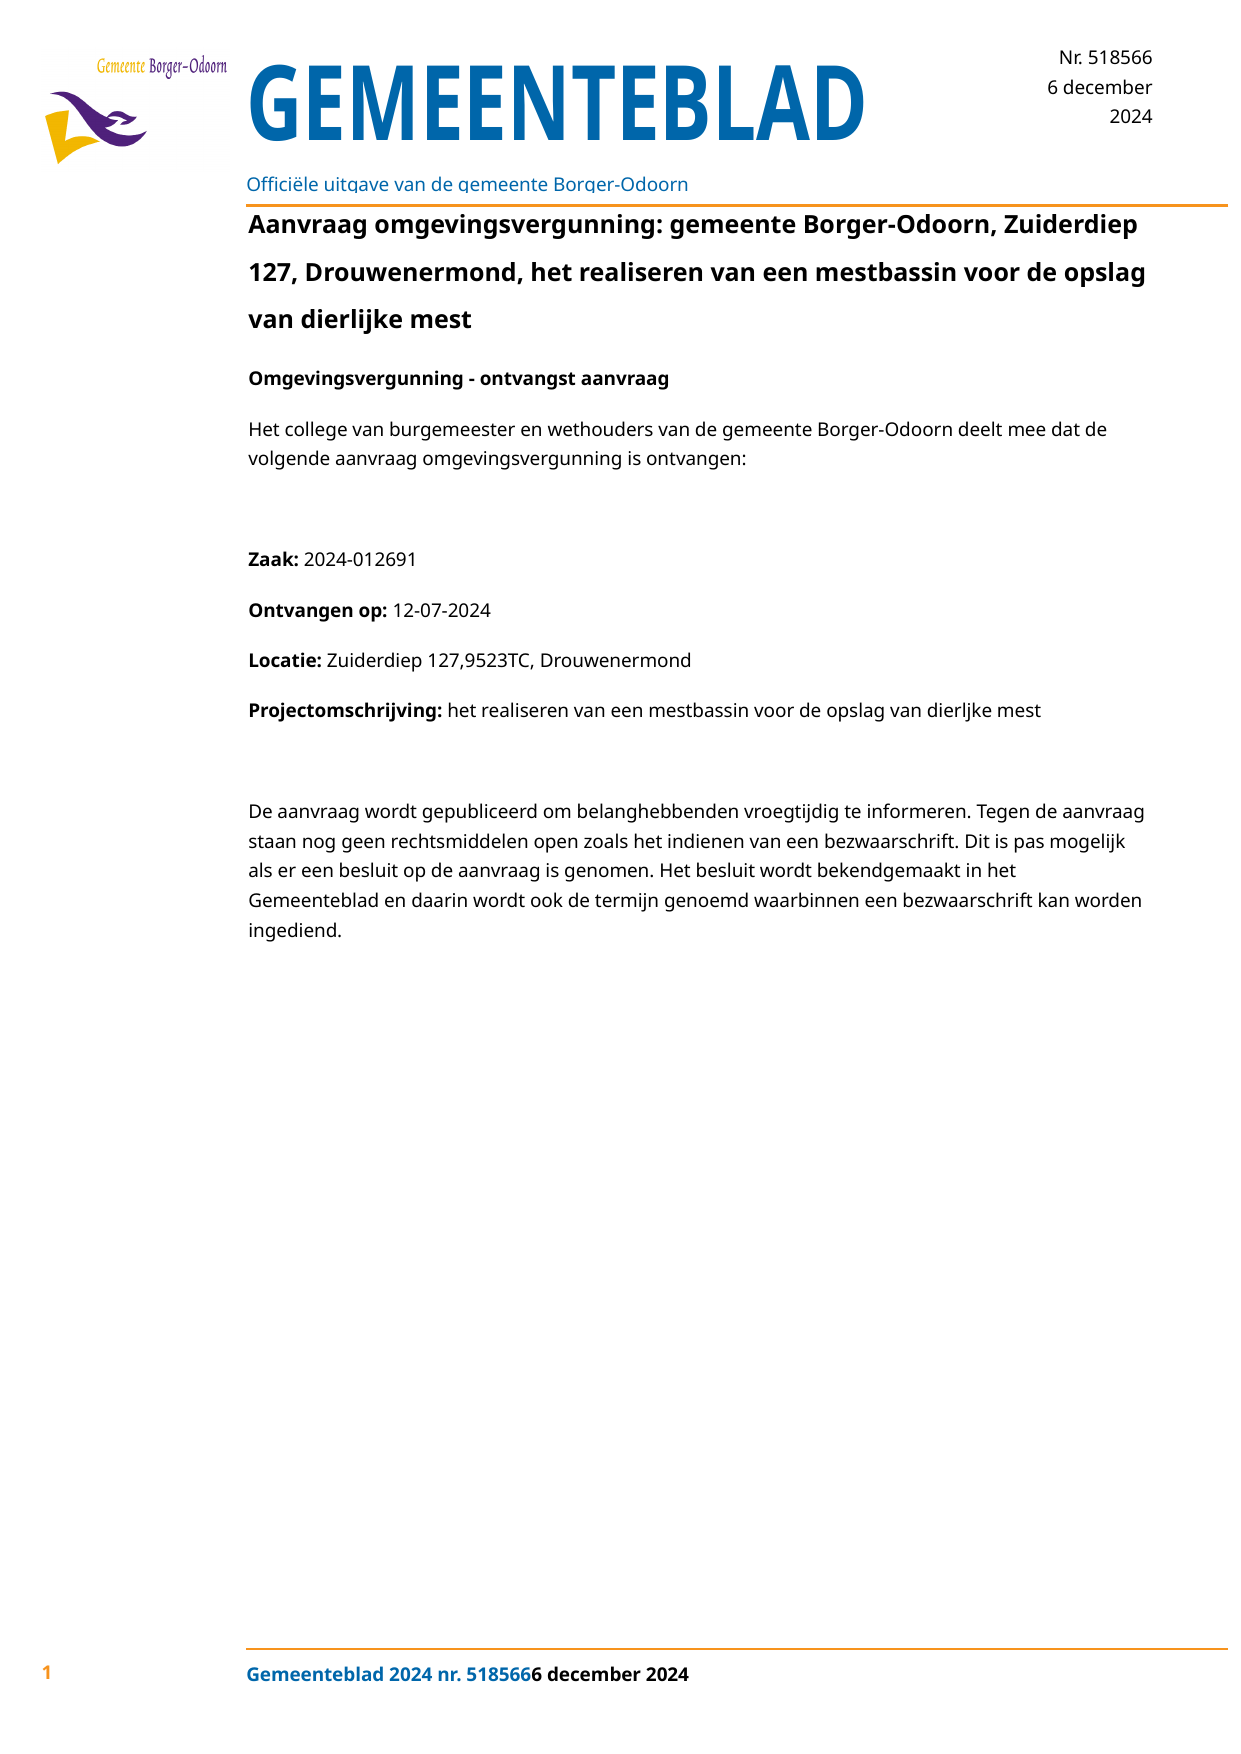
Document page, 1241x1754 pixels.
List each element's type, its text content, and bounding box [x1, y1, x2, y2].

picture [41, 47, 231, 172]
text Het college van burgemeester en wethouders van de gemeente Borger-Odoorn deelt mee dat de volgende aanvraag omgevingsvergunning is ontvangen: [248, 416, 1152, 471]
text Locatie: Zuiderdiep 127,9523TC, Drouwenermond [248, 647, 1152, 673]
text Aanvraag omgevingsvergunning: gemeente Borger-Odoorn, Zuiderdiep 127, Drouwenermond, het realiseren van een mestbassin voor de opslag van dierlijke mest [248, 207, 1152, 336]
text Zaak: 2024-012691 [248, 546, 1152, 572]
text Ontvangen op: 12-07-2024 [248, 597, 1152, 622]
text Omgevingsvergunning - ontvangst aanvraag [248, 366, 1152, 391]
text De aanvraag wordt gepubliceerd om belanghebbenden vroegtijdig te informeren. Tegen de aanvraag staan nog geen rechtsmiddelen open zoals het indienen van een bezwaarschrift. Dit is pas mogelijk als er een besluit op de aanvraag is genomen. Het besluit wordt bekendgemaakt in het Gemeenteblad en daarin wordt ook de termijn genoemd waarbinnen een bezwaarschrift kan worden ingediend. [248, 798, 1152, 942]
text Projectomschrijving: het realiseren van een mestbassin voor de opslag van dierljke mest [248, 698, 1152, 723]
